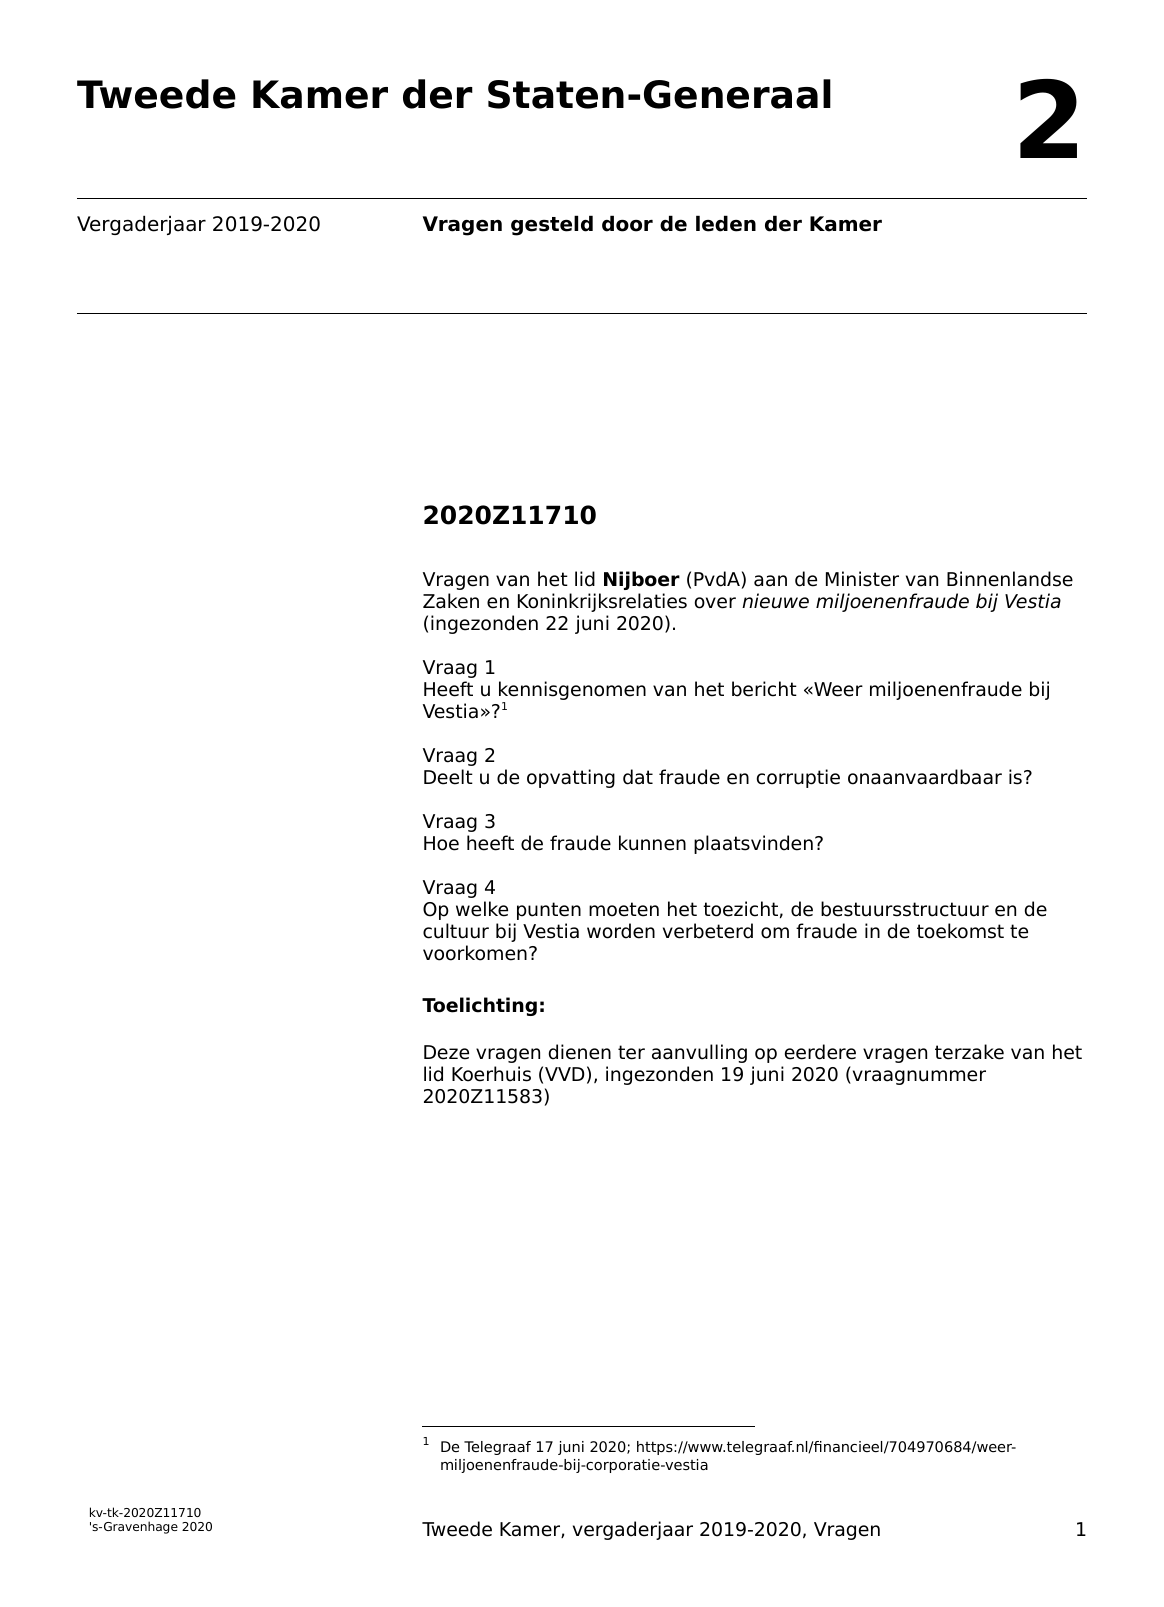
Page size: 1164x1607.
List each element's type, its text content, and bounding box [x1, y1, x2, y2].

text Vraag 2 [422, 745, 1087, 767]
text Deze vragen dienen ter aanvulling op eerdere vragen terzake van het lid Koerhuis (VVD), ingezonden 19 juni 2020 (vraagnummer 2020Z11583) [422, 1042, 1087, 1108]
text De Telegraaf 17 juni 2020; https://www.telegraaf.nl/financieel/704970684/weer-miljoenenfraude-bij-corporatie-vestia [422, 1435, 1087, 1474]
subtitle Toelichting: [422, 995, 1087, 1017]
table_header 2 [886, 59, 1087, 198]
text Heeft u kennisgenomen van het bericht «Weer miljoenenfraude bij Vestia»? [422, 679, 1087, 723]
text kv-tk-2020Z11710 [88, 1506, 323, 1520]
text Deelt u de opvatting dat fraude en corruptie onaanvaardbaar is? [422, 767, 1087, 789]
table_cell Vergaderjaar 2019-2020 [77, 199, 422, 313]
text Op welke punten moeten het toezicht, de bestuursstructuur en de cultuur bij Vestia worden verbeterd om fraude in de toekomst te voorkomen? [422, 899, 1087, 965]
text 's-Gravenhage 2020 [88, 1520, 323, 1534]
text Hoe heeft de fraude kunnen plaatsvinden? [422, 833, 1087, 855]
text Vraag 4 [422, 877, 1087, 899]
table_header Tweede Kamer der Staten-Generaal [77, 59, 886, 198]
table_cell Vragen gesteld door de leden der Kamer [422, 199, 1087, 313]
text Vragen van het lid Nijboer (PvdA) aan de Minister van Binnenlandse Zaken en Koninkrijksrelaties over nieuwe miljoenenfraude bij Vestia (ingezonden 22 juni 2020). [422, 569, 1087, 635]
text Vraag 3 [422, 811, 1087, 833]
text 2020Z11710 [422, 501, 1087, 531]
text Vraag 1 [422, 657, 1087, 679]
